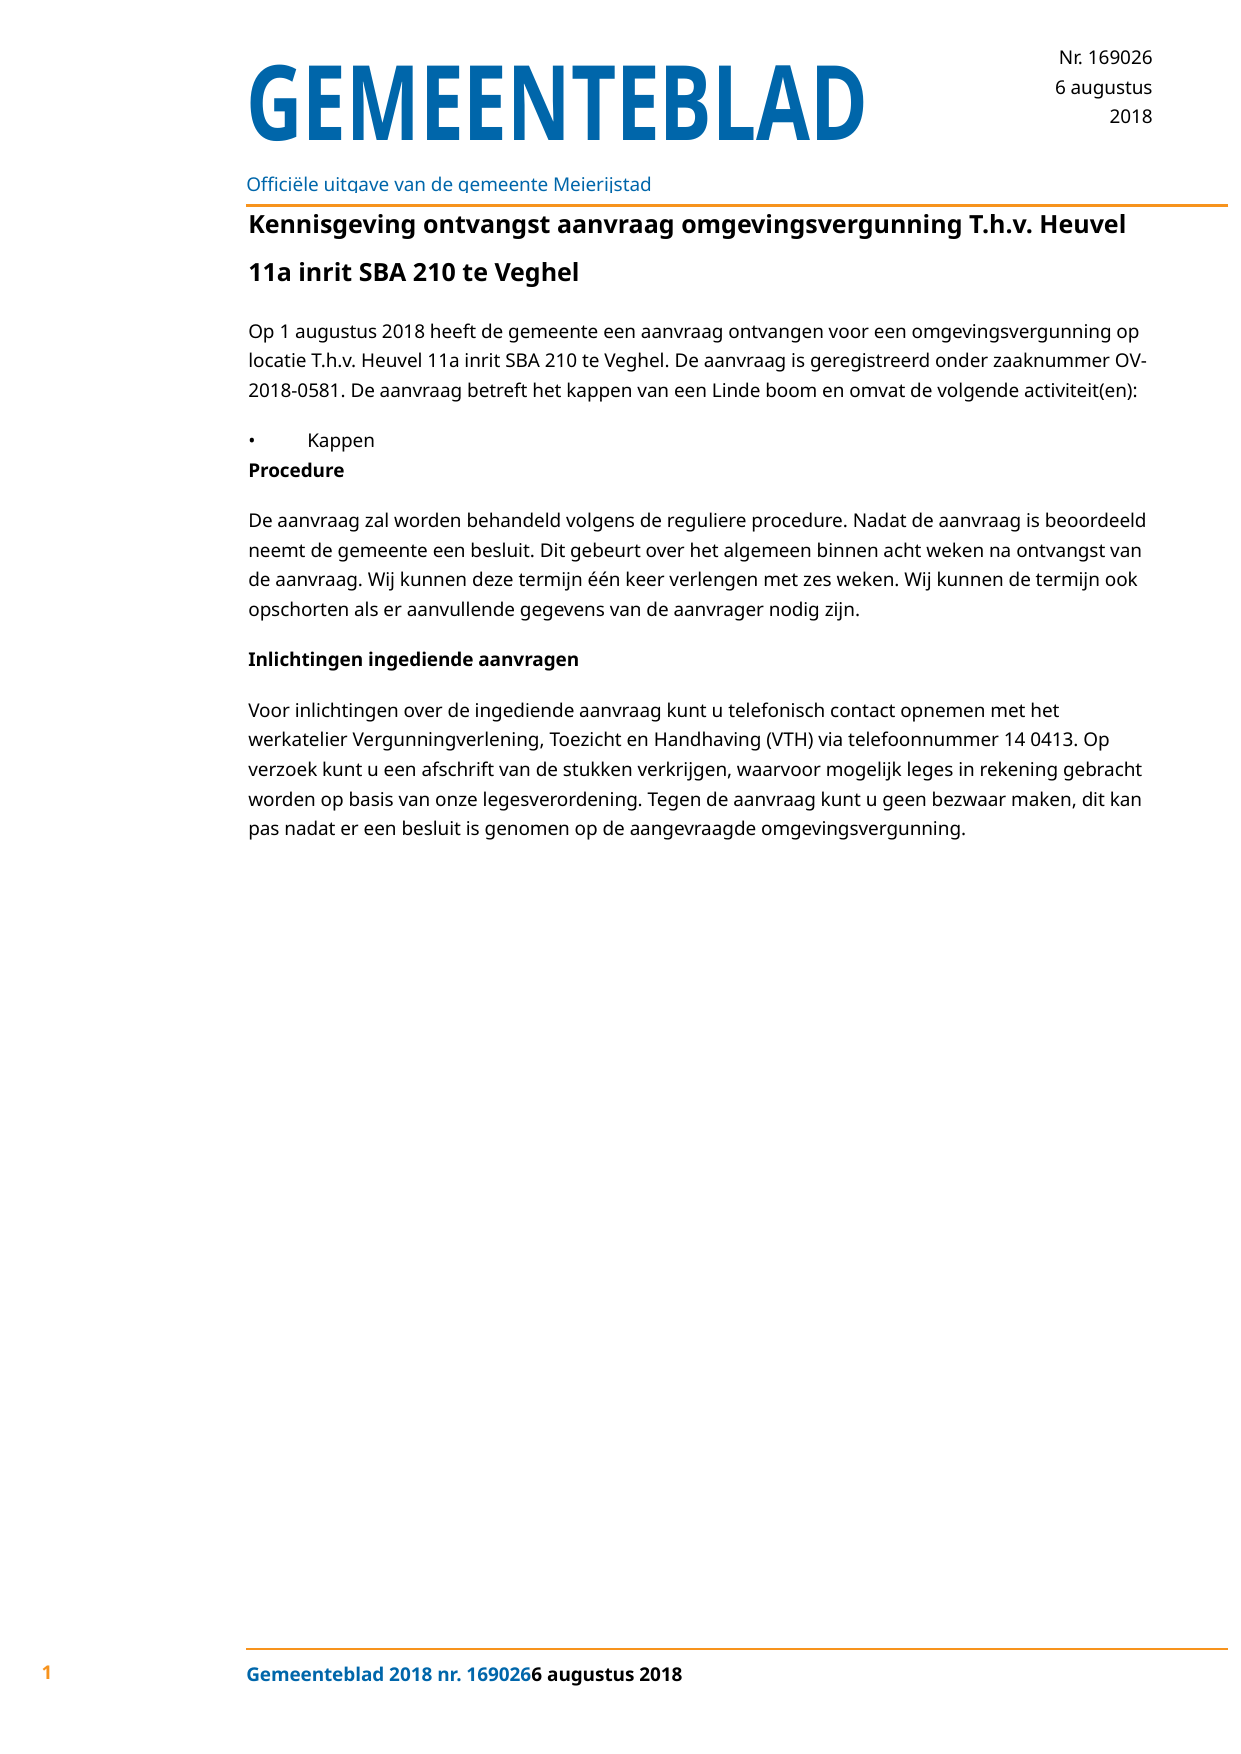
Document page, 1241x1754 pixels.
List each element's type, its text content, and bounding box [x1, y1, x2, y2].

text Procedure [248, 457, 1152, 483]
text Op 1 augustus 2018 heeft de gemeente een aanvraag ontvangen voor een omgevingsvergunning op locatie T.h.v. Heuvel 11a inrit SBA 210 te Veghel. De aanvraag is geregistreerd onder zaaknummer OV-2018-0581. De aanvraag betreft het kappen van een Linde boom en omvat de volgende activiteit(en): [248, 318, 1152, 403]
text De aanvraag zal worden behandeld volgens de reguliere procedure. Nadat de aanvraag is beoordeeld neemt de gemeente een besluit. Dit gebeurt over het algemeen binnen acht weken na ontvangst van de aanvraag. Wij kunnen deze termijn één keer verlengen met zes weken. Wij kunnen de termijn ook opschorten als er aanvullende gegevens van de aanvrager nodig zijn. [248, 507, 1152, 622]
text Inlichtingen ingediende aanvragen [248, 647, 1152, 672]
picture [41, 47, 231, 172]
text Kennisgeving ontvangst aanvraag omgevingsvergunning T.h.v. Heuvel 11a inrit SBA 210 te Veghel [248, 207, 1152, 288]
text Voor inlichtingen over de ingediende aanvraag kunt u telefonisch contact opnemen met het werkatelier Vergunningverlening, Toezicht en Handhaving (VTH) via telefoonnummer 14 0413. Op verzoek kunt u een afschrift van de stukken verkrijgen, waarvoor mogelijk leges in rekening gebracht worden op basis van onze legesverordening. Tegen de aanvraag kunt u geen bezwaar maken, dit kan pas nadat er een besluit is genomen op de aangevraagde omgevingsvergunning. [248, 697, 1152, 841]
list Kappen [248, 427, 1152, 453]
